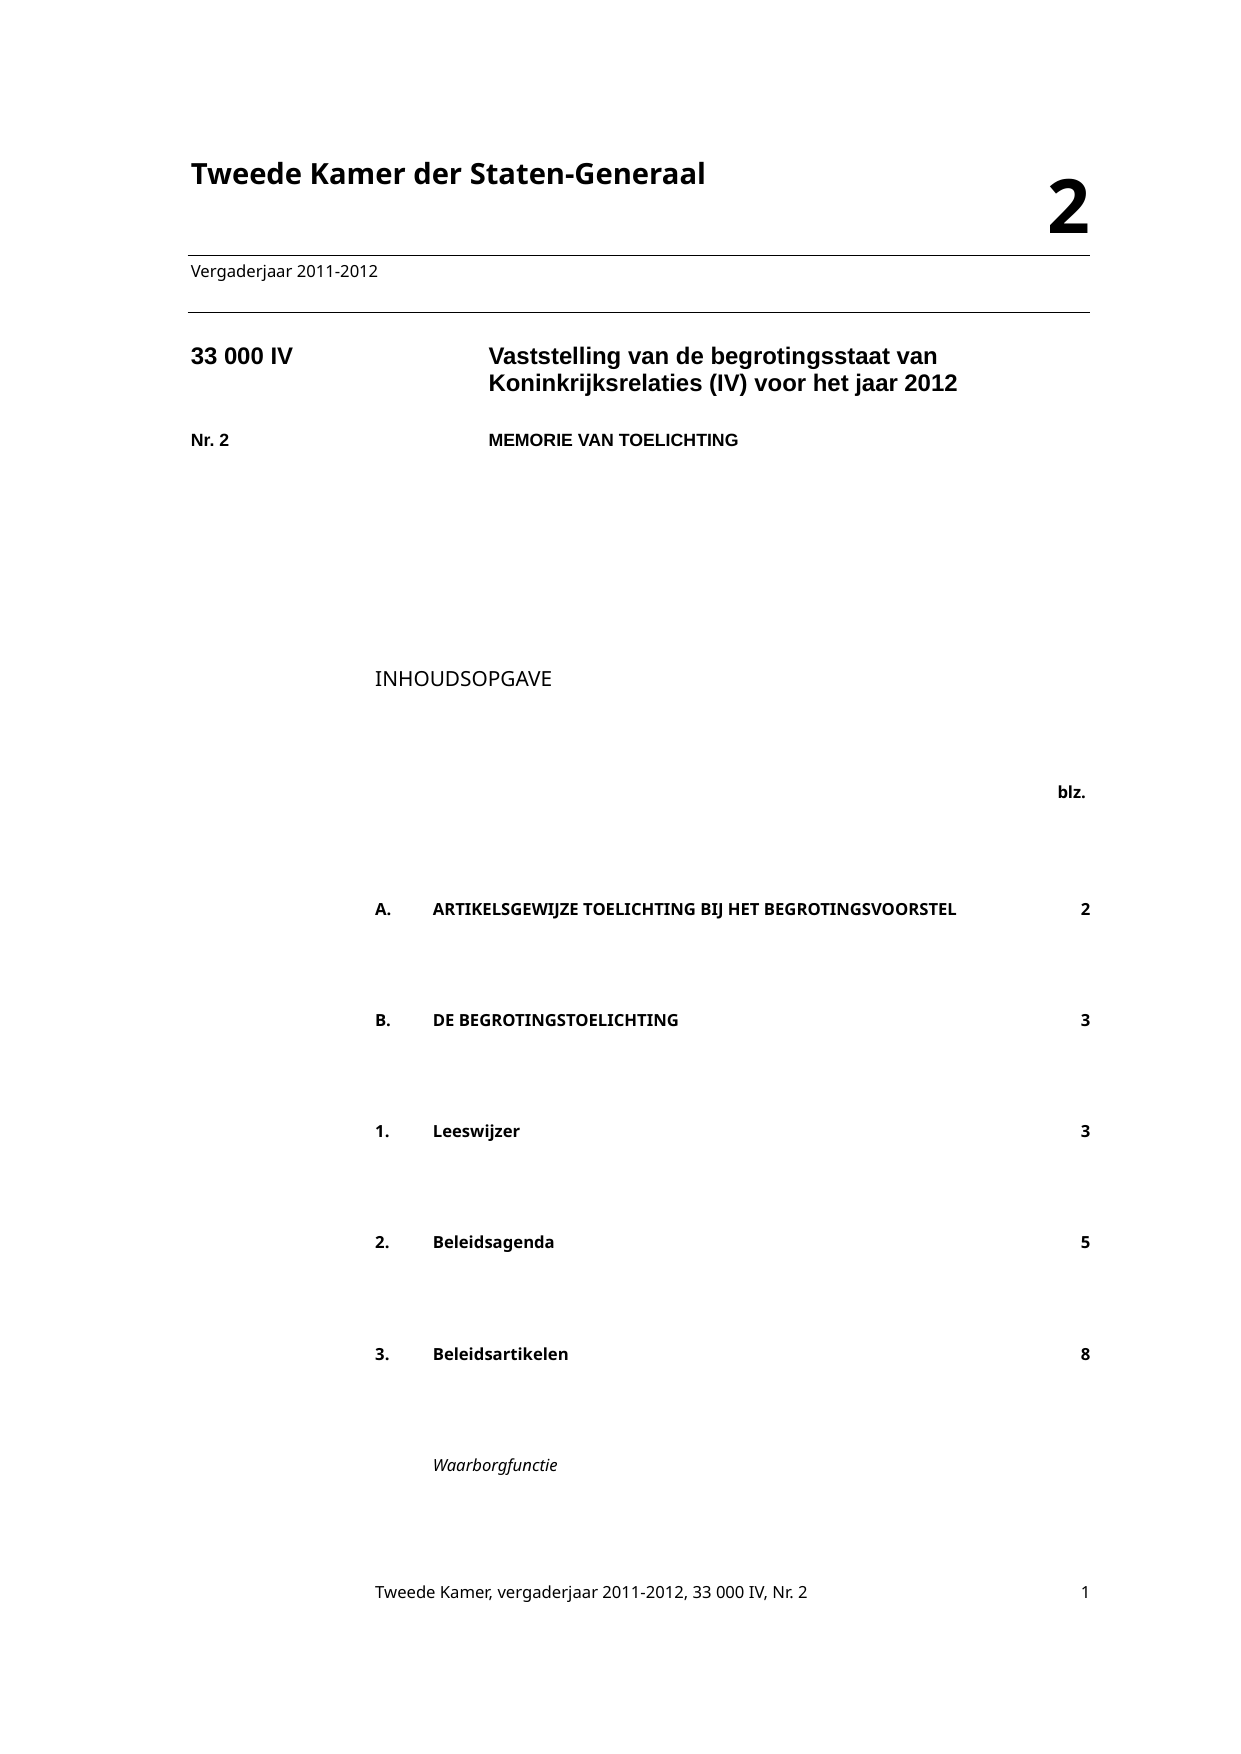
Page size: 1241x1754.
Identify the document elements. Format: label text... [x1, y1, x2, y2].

subtitle INHOUDSOPGAVE [375, 664, 1090, 693]
table_cell [433, 1062, 1032, 1120]
table_cell Beleidsagenda [433, 1231, 1032, 1284]
table_cell [1032, 839, 1090, 898]
table_cell [375, 1395, 433, 1453]
table_cell 2 [1032, 898, 1090, 950]
table_cell Vergaderjaar 2011-2012 [188, 256, 485, 312]
table_cell [375, 839, 433, 898]
table_cell DE BEGROTINGSTOELICHTING [433, 1009, 1032, 1062]
table_cell Leeswijzer [433, 1120, 1032, 1173]
table_cell Vaststelling van de begrotingsstaat van Koninkrijksrelaties (IV) voor het jaar 2012 [485, 339, 1090, 427]
table_cell MEMORIE VAN TOELICHTING [485, 427, 1090, 546]
table_cell 8 [1032, 1342, 1090, 1395]
table_header [433, 781, 1032, 839]
table_cell 33 000 IV [188, 339, 485, 427]
table_cell ARTIKELSGEWIJZE TOELICHTING BIJ HET BEGROTINGSVOORSTEL [433, 898, 1032, 950]
table_cell [433, 1395, 1032, 1453]
table_cell 3 [1032, 1120, 1090, 1173]
table_cell [375, 1284, 433, 1342]
table_cell [375, 950, 433, 1009]
table_cell [1032, 1395, 1090, 1453]
table_cell [1032, 950, 1090, 1009]
table_cell Waarborgfunctie [433, 1454, 1032, 1512]
table_cell 1. [375, 1120, 433, 1173]
table_cell [433, 839, 1032, 898]
table_cell 5 [1032, 1231, 1090, 1284]
table_cell A. [375, 898, 433, 950]
table_header blz. [1032, 781, 1090, 839]
table_cell [433, 950, 1032, 1009]
table_header Tweede Kamer der Staten-Generaal [188, 150, 909, 255]
table_cell Nr. 2 [188, 427, 485, 546]
table_cell [1032, 1454, 1090, 1512]
table_cell [375, 1062, 433, 1120]
table_cell [188, 313, 485, 339]
table_cell [1032, 1173, 1090, 1231]
table_cell B. [375, 1009, 433, 1062]
table_cell [433, 1284, 1032, 1342]
table_cell [485, 313, 1090, 339]
table_cell 3. [375, 1342, 433, 1395]
table_header [375, 781, 433, 839]
table_cell [1032, 1062, 1090, 1120]
table_cell [485, 256, 1090, 312]
table_cell Beleidsartikelen [433, 1342, 1032, 1395]
table_header 2 [910, 150, 1090, 255]
table_cell [375, 1454, 433, 1512]
table_cell [1032, 1284, 1090, 1342]
table_cell [375, 1173, 433, 1231]
table_cell [433, 1173, 1032, 1231]
table_cell 2. [375, 1231, 433, 1284]
table_cell 3 [1032, 1009, 1090, 1062]
